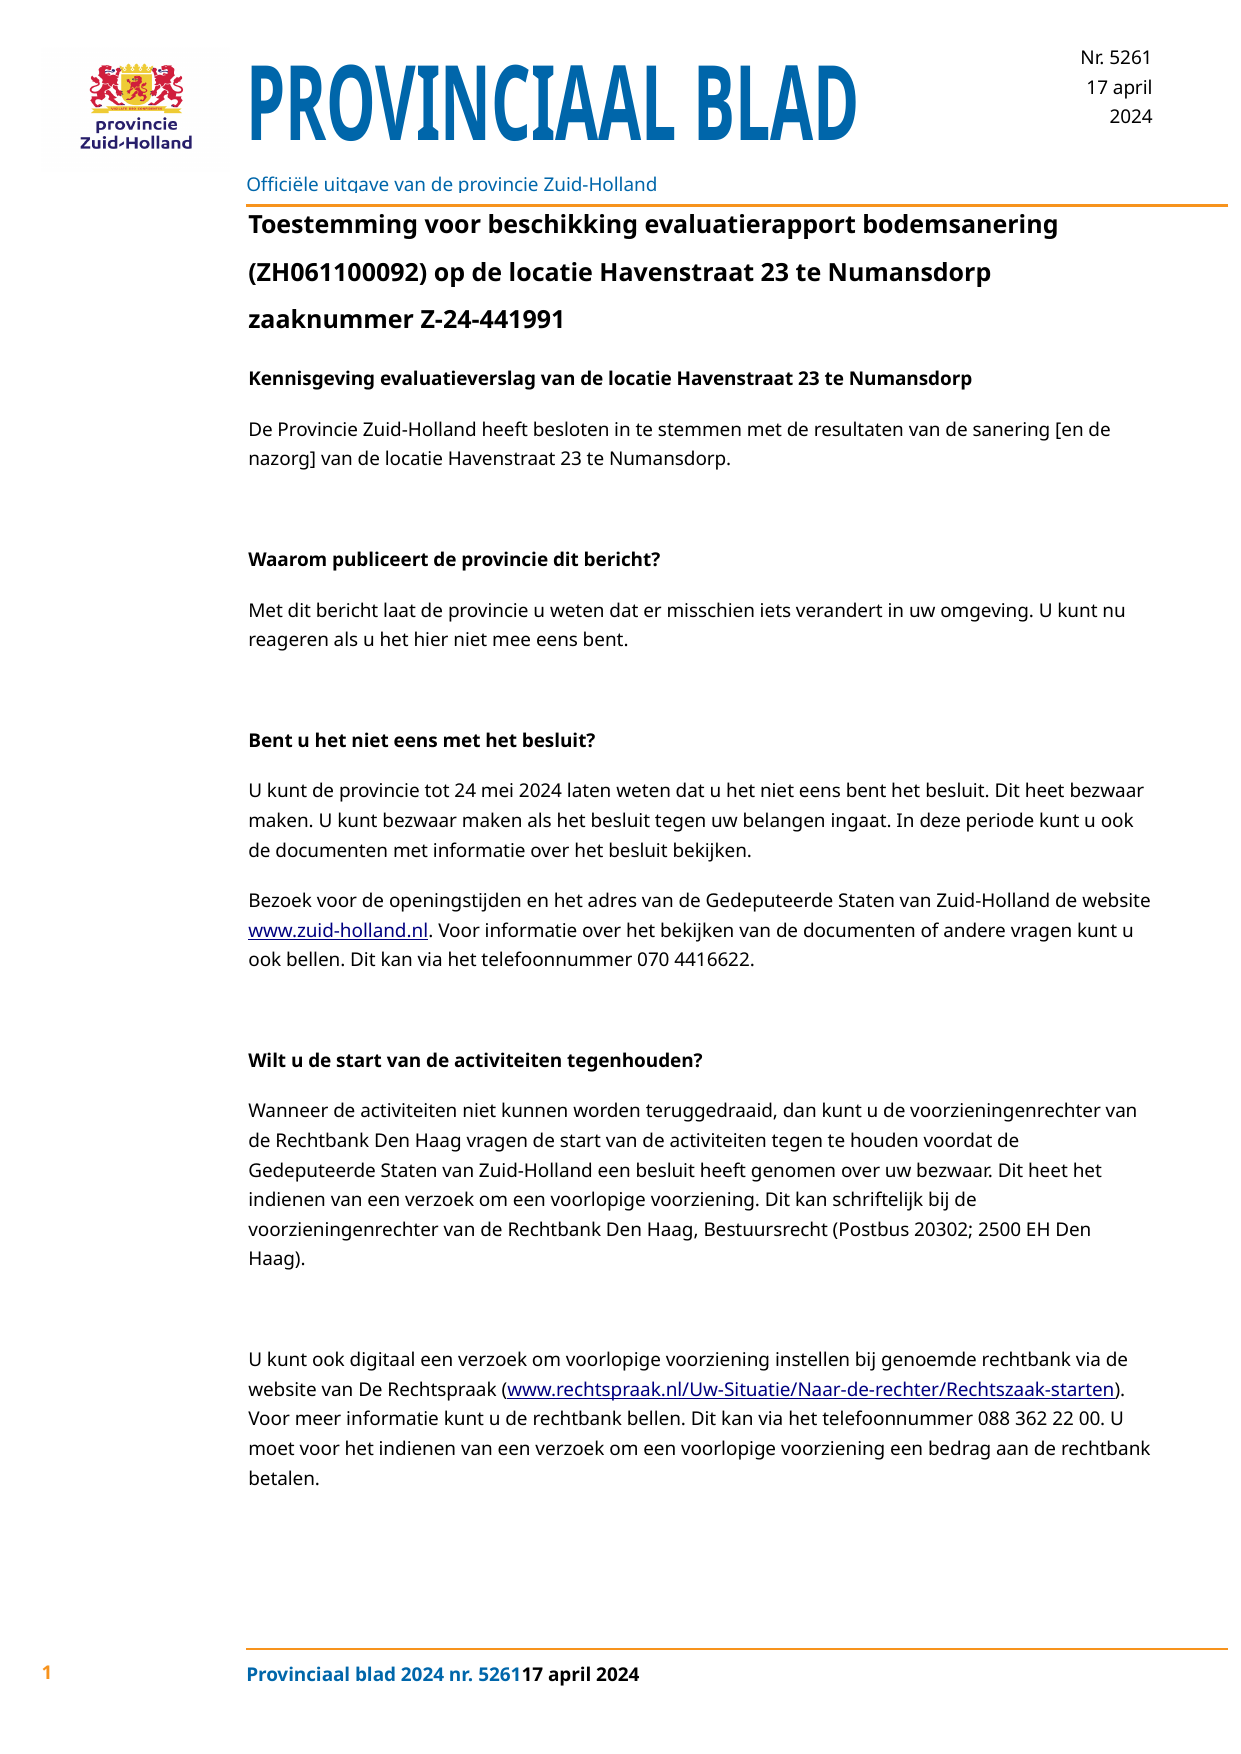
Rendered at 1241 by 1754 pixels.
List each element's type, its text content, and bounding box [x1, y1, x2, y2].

text Waarom publiceert de provincie dit bericht? [248, 546, 1152, 572]
text Kennisgeving evaluatieverslag van de locatie Havenstraat 23 te Numansdorp [248, 366, 1152, 391]
text Wanneer de activiteiten niet kunnen worden teruggedraaid, dan kunt u de voorzieningenrechter van de Rechtbank Den Haag vragen de start van de activiteiten tegen te houden voordat de Gedeputeerde Staten van Zuid-Holland een besluit heeft genomen over uw bezwaar. Dit heet het indienen van een verzoek om een voorlopige voorziening. Dit kan schriftelijk bij de voorzieningenrechter van de Rechtbank Den Haag, Bestuursrecht (Postbus 20302; 2500 EH Den Haag). [248, 1098, 1152, 1271]
text Bent u het niet eens met het besluit? [248, 727, 1152, 753]
text U kunt ook digitaal een verzoek om voorlopige voorziening instellen bij genoemde rechtbank via de website van De Rechtspraak (www.rechtspraak.nl/Uw-Situatie/Naar-de-rechter/Rechtszaak-starten). Voor meer informatie kunt u de rechtbank bellen. Dit kan via het telefoonnummer 088 362 22 00. U moet voor het indienen van een verzoek om een voorlopige voorziening een bedrag aan de rechtbank betalen. [248, 1346, 1152, 1490]
text De Provincie Zuid-Holland heeft besloten in te stemmen met de resultaten van de sanering [en de nazorg] van de locatie Havenstraat 23 te Numansdorp. [248, 416, 1152, 471]
text U kunt de provincie tot 24 mei 2024 laten weten dat u het niet eens bent het besluit. Dit heet bezwaar maken. U kunt bezwaar maken als het besluit tegen uw belangen ingaat. In deze periode kunt u ook de documenten met informatie over het besluit bekijken. [248, 778, 1152, 862]
text Toestemming voor beschikking evaluatierapport bodemsanering (ZH061100092) op de locatie Havenstraat 23 te Numansdorp zaaknummer Z-24-441991 [248, 207, 1152, 336]
text Bezoek voor de openingstijden en het adres van de Gedeputeerde Staten van Zuid-Holland de website www.zuid-holland.nl. Voor informatie over het bekijken van de documenten of andere vragen kunt u ook bellen. Dit kan via het telefoonnummer 070 4416622. [248, 887, 1152, 972]
text Wilt u de start van de activiteiten tegenhouden? [248, 1047, 1152, 1073]
text Met dit bericht laat de provincie u weten dat er misschien iets verandert in uw omgeving. U kunt nu reageren als u het hier niet mee eens bent. [248, 597, 1152, 652]
picture [41, 47, 231, 172]
